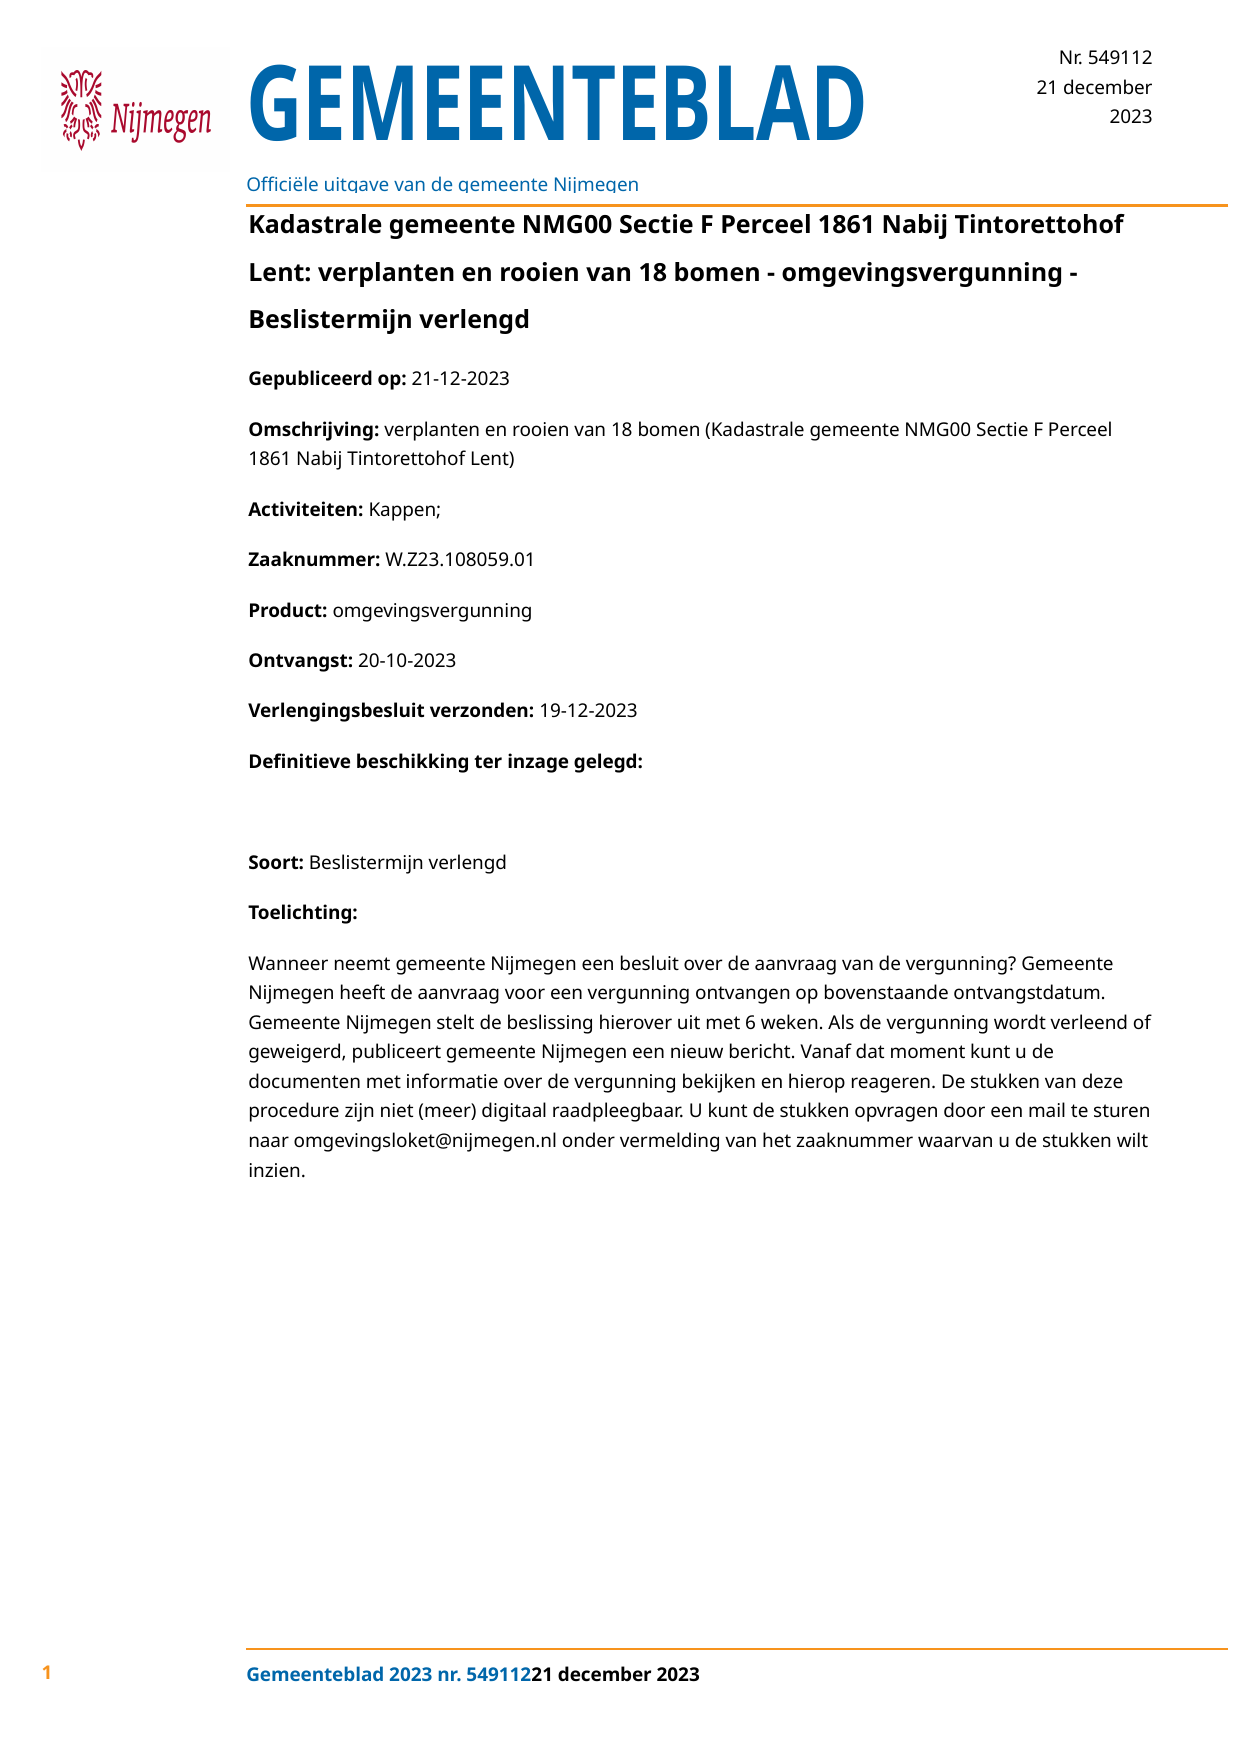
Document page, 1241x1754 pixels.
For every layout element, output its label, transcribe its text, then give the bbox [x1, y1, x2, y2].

text Toelichting: [248, 899, 1152, 925]
text Ontvangst: 20-10-2023 [248, 647, 1152, 673]
text Zaaknummer: W.Z23.108059.01 [248, 546, 1152, 572]
text Kadastrale gemeente NMG00 Sectie F Perceel 1861 Nabij Tintorettohof Lent: verplanten en rooien van 18 bomen - omgevingsvergunning - Beslistermijn verlengd [248, 207, 1152, 336]
text Definitieve beschikking ter inzage gelegd: [248, 748, 1152, 774]
text Wanneer neemt gemeente Nijmegen een besluit over de aanvraag van de vergunning? Gemeente Nijmegen heeft de aanvraag voor een vergunning ontvangen op bovenstaande ontvangstdatum. Gemeente Nijmegen stelt de beslissing hierover uit met 6 weken. Als de vergunning wordt verleend of geweigerd, publiceert gemeente Nijmegen een nieuw bericht. Vanaf dat moment kunt u de documenten met informatie over de vergunning bekijken en hierop reageren. De stukken van deze procedure zijn niet (meer) digitaal raadpleegbaar. U kunt de stukken opvragen door een mail te sturen naar omgevingsloket@nijmegen.nl onder vermelding van het zaaknummer waarvan u de stukken wilt inzien. [248, 950, 1152, 1182]
text Omschrijving: verplanten en rooien van 18 bomen (Kadastrale gemeente NMG00 Sectie F Perceel 1861 Nabij Tintorettohof Lent) [248, 416, 1152, 471]
text Product: omgevingsvergunning [248, 597, 1152, 622]
text Soort: Beslistermijn verlengd [248, 849, 1152, 874]
text Verlengingsbesluit verzonden: 19-12-2023 [248, 698, 1152, 723]
text Activiteiten: Kappen; [248, 496, 1152, 522]
text Gepubliceerd op: 21-12-2023 [248, 366, 1152, 391]
picture [41, 47, 231, 172]
